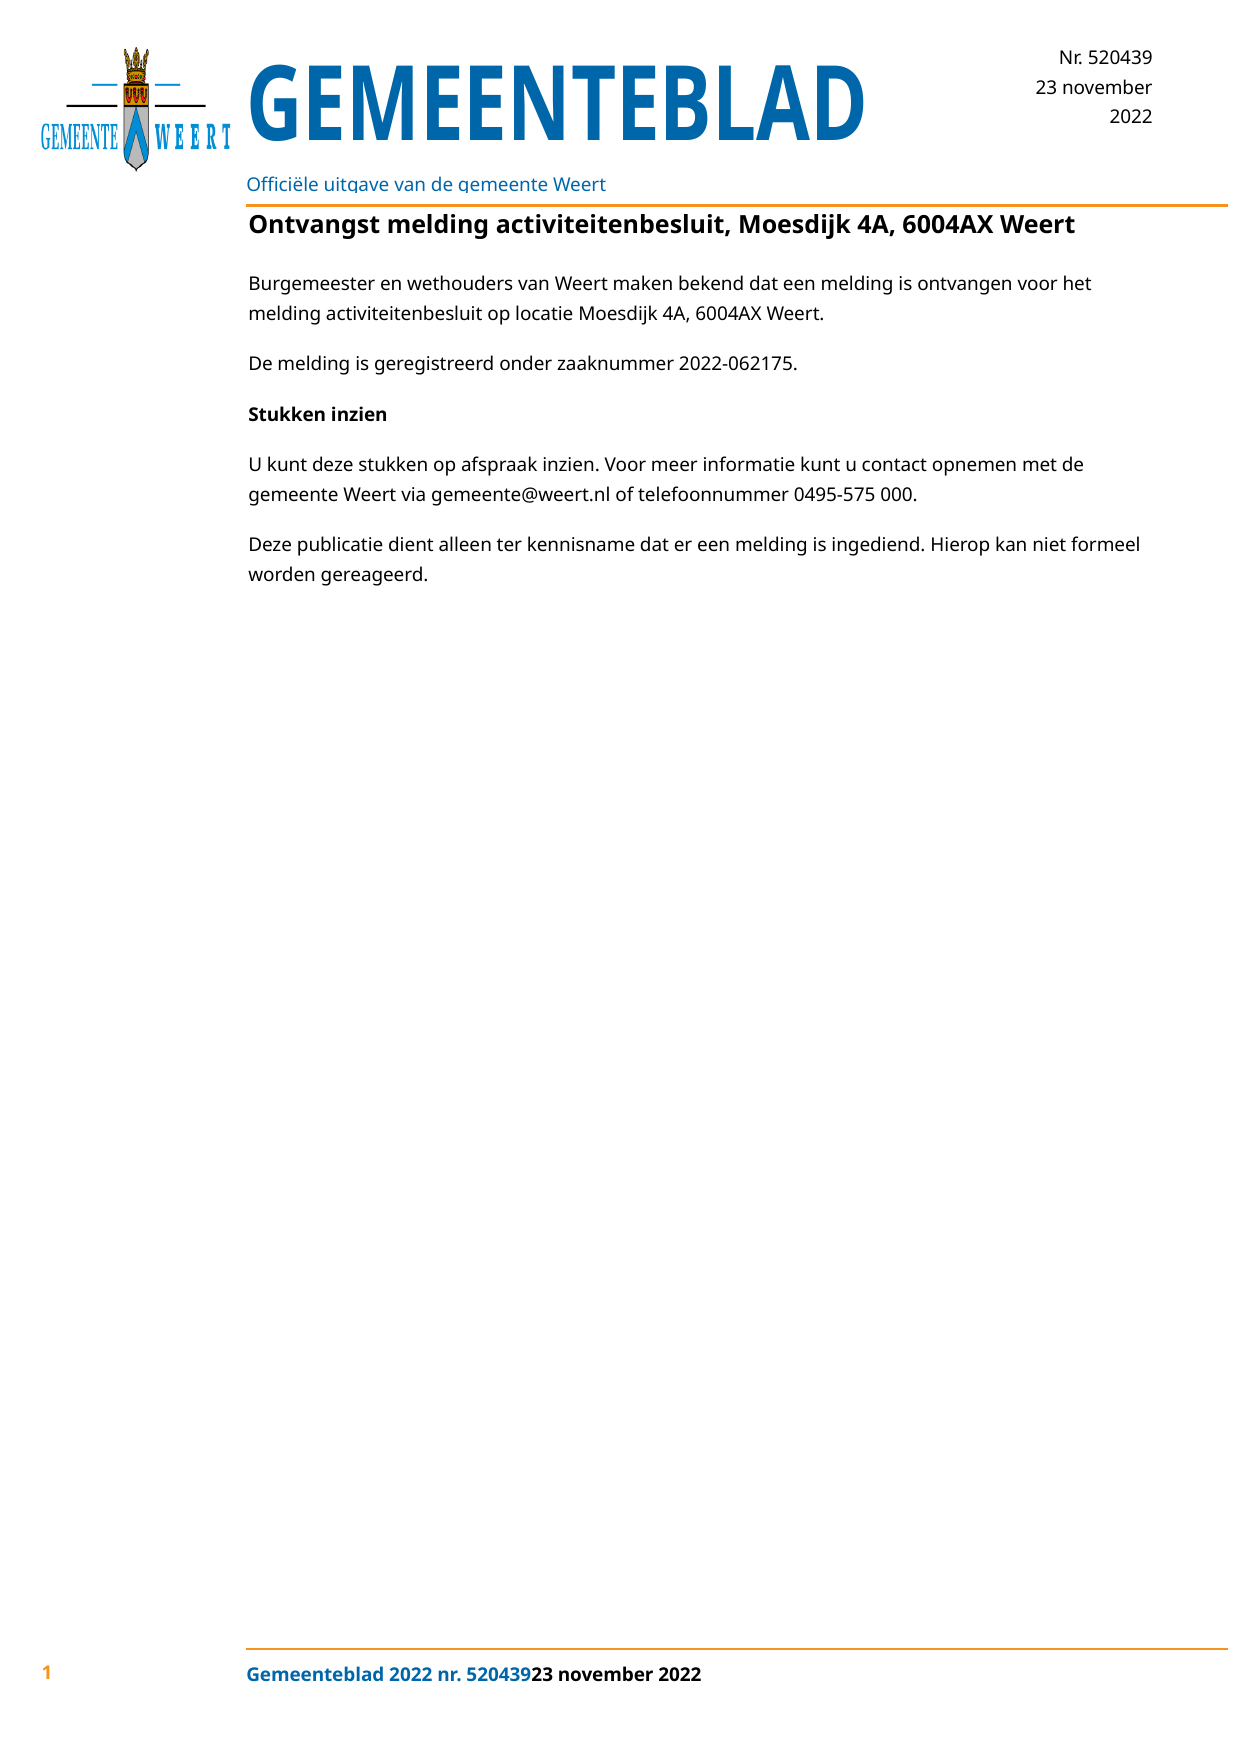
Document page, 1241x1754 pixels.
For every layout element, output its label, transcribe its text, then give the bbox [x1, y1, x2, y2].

text De melding is geregistreerd onder zaaknummer 2022-062175. [248, 350, 1152, 376]
text Burgemeester en wethouders van Weert maken bekend dat een melding is ontvangen voor het melding activiteitenbesluit op locatie Moesdijk 4A, 6004AX Weert. [248, 270, 1152, 326]
picture [41, 47, 231, 172]
text Stukken inzien [248, 401, 1152, 426]
text Ontvangst melding activiteitenbesluit, Moesdijk 4A, 6004AX Weert [248, 207, 1152, 241]
text U kunt deze stukken op afspraak inzien. Voor meer informatie kunt u contact opnemen met de gemeente Weert via gemeente@weert.nl of telefoonnummer 0495-575 000. [248, 451, 1152, 506]
text Deze publicatie dient alleen ter kennisname dat er een melding is ingediend. Hierop kan niet formeel worden gereageerd. [248, 531, 1152, 586]
